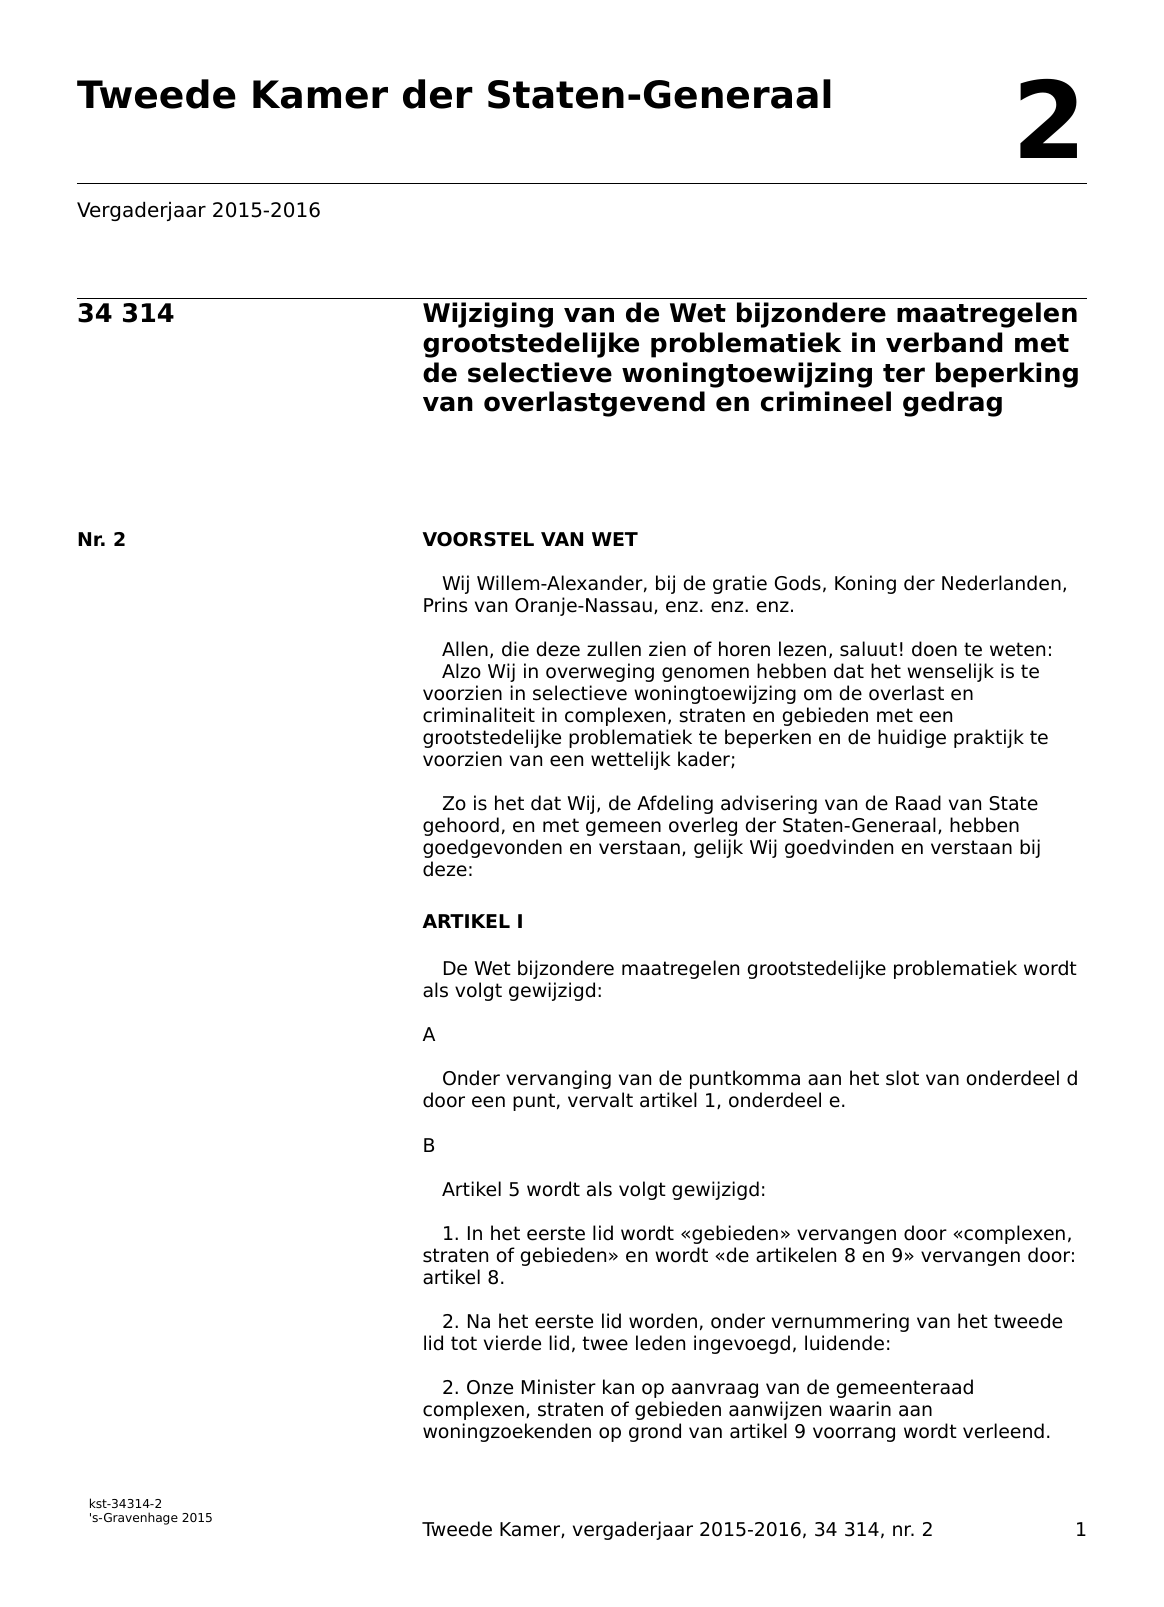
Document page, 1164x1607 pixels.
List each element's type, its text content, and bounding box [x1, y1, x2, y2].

subtitle ARTIKEL I [422, 911, 1087, 933]
text 2. Na het eerste lid worden, onder vernummering van het tweede lid tot vierde lid, twee leden ingevoegd, luidende: [422, 1311, 1087, 1355]
text 1. In het eerste lid wordt «gebieden» vervangen door «complexen, straten of gebieden» en wordt «de artikelen 8 en 9» vervangen door: artikel 8. [422, 1223, 1087, 1289]
text B [422, 1134, 1087, 1156]
text Wij Willem-Alexander, bij de gratie Gods, Koning der Nederlanden, Prins van Oranje-Nassau, enz. enz. enz. [422, 573, 1087, 617]
text Alzo Wij in overweging genomen hebben dat het wenselijk is te voorzien in selectieve woningtoewijzing om de overlast en criminaliteit in complexen, straten en gebieden met een grootstedelijke problematiek te beperken en de huidige praktijk te voorzien van een wettelijk kader; [422, 661, 1087, 771]
text Zo is het dat Wij, de Afdeling advisering van de Raad van State gehoord, en met gemeen overleg der Staten-Generaal, hebben goedgevonden en verstaan, gelijk Wij goedvinden en verstaan bij deze: [422, 793, 1087, 881]
text De Wet bijzondere maatregelen grootstedelijke problematiek wordt als volgt gewijzigd: [422, 958, 1087, 1002]
text A [422, 1024, 1087, 1046]
text 's-Gravenhage 2015 [88, 1511, 323, 1525]
subtitle 34 314 Wijziging van de Wet bijzondere maatregelen grootstedelijke problematiek in verband met de selectieve woningtoewijzing ter beperking van overlastgevend en crimineel gedrag [77, 299, 1087, 418]
subtitle Nr. 2 VOORSTEL VAN WET [77, 529, 1087, 551]
text 2. Onze Minister kan op aanvraag van de gemeenteraad complexen, straten of gebieden aanwijzen waarin aan woningzoekenden op grond van artikel 9 voorrang wordt verleend. [422, 1377, 1087, 1443]
text Onder vervanging van de puntkomma aan het slot van onderdeel d door een punt, vervalt artikel 1, onderdeel e. [422, 1068, 1087, 1112]
table_header 2 [886, 59, 1087, 183]
text Allen, die deze zullen zien of horen lezen, saluut! doen te weten: [422, 639, 1087, 661]
text Artikel 5 wordt als volgt gewijzigd: [422, 1179, 1087, 1201]
table_cell Vergaderjaar 2015-2016 [77, 184, 1087, 298]
table_header Tweede Kamer der Staten-Generaal [77, 59, 886, 183]
text kst-34314-2 [88, 1497, 323, 1511]
